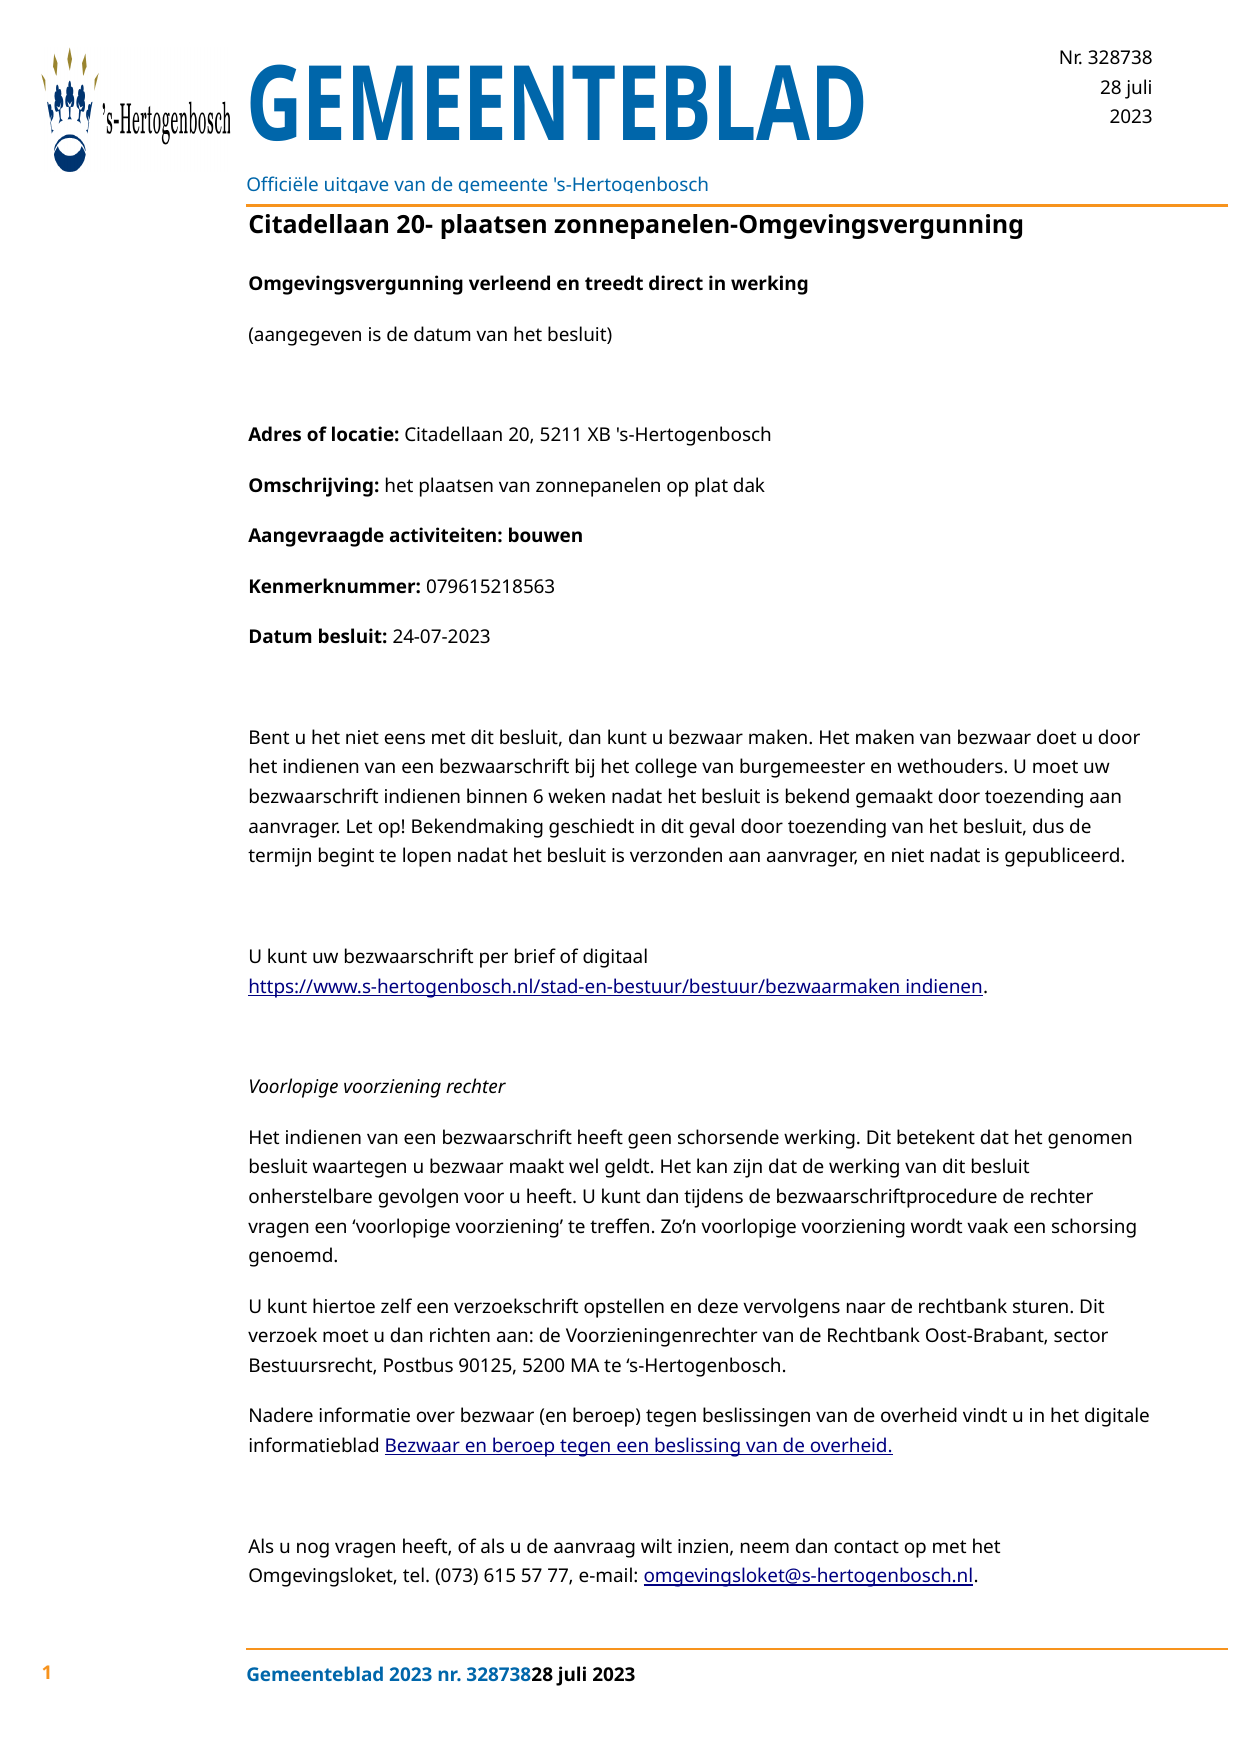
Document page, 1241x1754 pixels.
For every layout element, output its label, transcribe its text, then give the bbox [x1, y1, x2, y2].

text Als u nog vragen heeft, of als u de aanvraag wilt inzien, neem dan contact op met het Omgevingsloket, tel. (073) 615 57 77, e-mail: omgevingsloket@s-hertogenbosch.nl. [248, 1533, 1152, 1588]
text Datum besluit: 24-07-2023 [248, 623, 1152, 649]
text Adres of locatie: Citadellaan 20, 5211 XB 's-Hertogenbosch [248, 422, 1152, 447]
text Citadellaan 20- plaatsen zonnepanelen-Omgevingsvergunning [248, 207, 1152, 241]
text (aangegeven is de datum van het besluit) [248, 321, 1152, 346]
text U kunt hiertoe zelf een verzoekschrift opstellen en deze vervolgens naar de rechtbank sturen. Dit verzoek moet u dan richten aan: de Voorzieningenrechter van de Rechtbank Oost-Brabant, sector Bestuursrecht, Postbus 90125, 5200 MA te ‘s-Hertogenbosch. [248, 1293, 1152, 1378]
text Bent u het niet eens met dit besluit, dan kunt u bezwaar maken. Het maken van bezwaar doet u door het indienen van een bezwaarschrift bij het college van burgemeester en wethouders. U moet uw bezwaarschrift indienen binnen 6 weken nadat het besluit is bekend gemaakt door toezending aan aanvrager. Let op! Bekendmaking geschiedt in dit geval door toezending van het besluit, dus de termijn begint te lopen nadat het besluit is verzonden aan aanvrager, en niet nadat is gepubliceerd. [248, 724, 1152, 868]
text U kunt uw bezwaarschrift per brief of digitaal https://www.s-hertogenbosch.nl/stad-en-bestuur/bestuur/bezwaarmaken indienen. [248, 943, 1152, 998]
text Voorlopige voorziening rechter [248, 1074, 1152, 1099]
text Kenmerknummer: 079615218563 [248, 573, 1152, 598]
text Het indienen van een bezwaarschrift heeft geen schorsende werking. Dit betekent dat het genomen besluit waartegen u bezwaar maakt wel geldt. Het kan zijn dat de werking van dit besluit onherstelbare gevolgen voor u heeft. U kunt dan tijdens de bezwaarschriftprocedure de rechter vragen een ‘voorlopige voorziening’ te treffen. Zo’n voorlopige voorziening wordt vaak een schorsing genoemd. [248, 1124, 1152, 1268]
text Omgevingsvergunning verleend en treedt direct in werking [248, 270, 1152, 296]
picture [41, 47, 231, 172]
text Nadere informatie over bezwaar (en beroep) tegen beslissingen van de overheid vindt u in het digitale informatieblad Bezwaar en beroep tegen een beslissing van de overheid. [248, 1402, 1152, 1458]
text Omschrijving: het plaatsen van zonnepanelen op plat dak [248, 472, 1152, 498]
text Aangevraagde activiteiten: bouwen [248, 522, 1152, 548]
